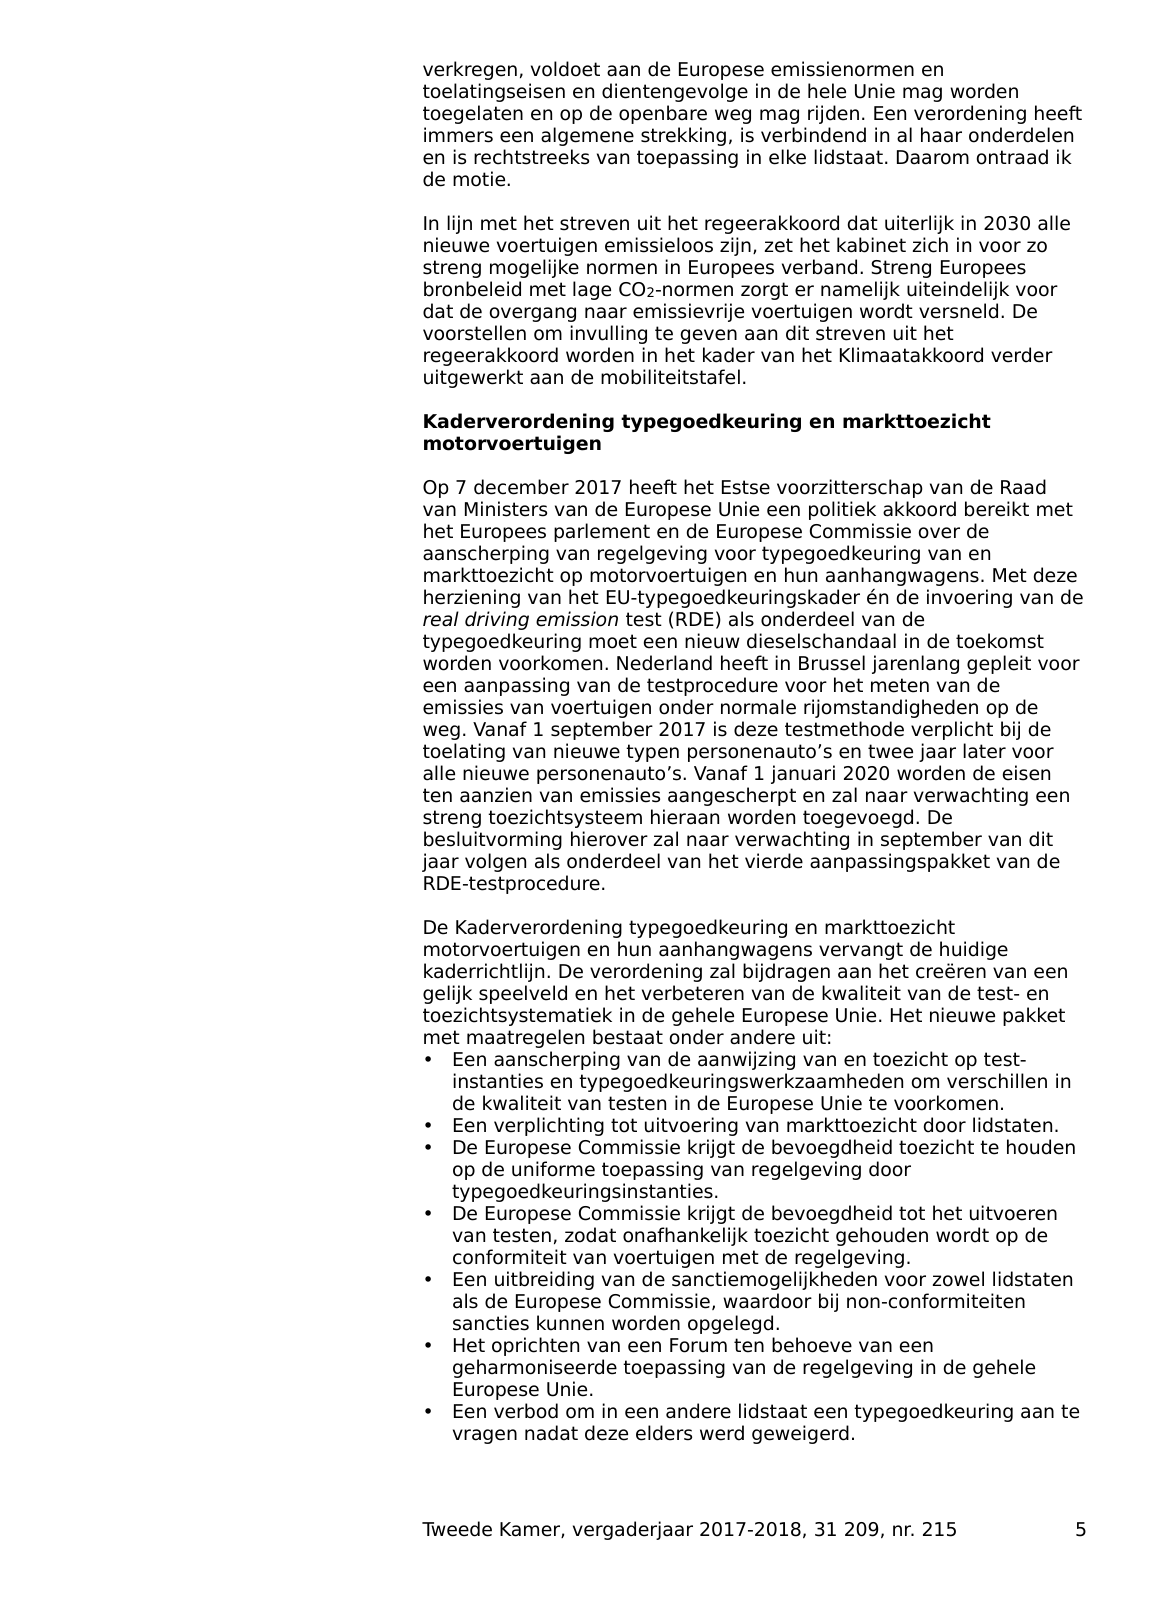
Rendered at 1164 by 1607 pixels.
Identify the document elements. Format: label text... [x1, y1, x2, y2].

text • Het oprichten van een Forum ten behoeve van een geharmoniseerde toepassing van de regelgeving in de gehele Europese Unie. [422, 1335, 1087, 1401]
text • De Europese Commissie krijgt de bevoegdheid toezicht te houden op de uniforme toepassing van regelgeving door typegoedkeuringsinstanties. [422, 1137, 1087, 1203]
subtitle Kaderverordening typegoedkeuring en markttoezicht motorvoertuigen [422, 411, 1087, 455]
text Op 7 december 2017 heeft het Estse voorzitterschap van de Raad van Ministers van de Europese Unie een politiek akkoord bereikt met het Europees parlement en de Europese Commissie over de aanscherping van regelgeving voor typegoedkeuring van en markttoezicht op motorvoertuigen en hun aanhangwagens. Met deze herziening van het EU-typegoedkeuringskader én de invoering van de real driving emission test (RDE) als onderdeel van de typegoedkeuring moet een nieuw dieselschandaal in de toekomst worden voorkomen. Nederland heeft in Brussel jarenlang gepleit voor een aanpassing van de testprocedure voor het meten van de emissies van voertuigen onder normale rijomstandigheden op de weg. Vanaf 1 september 2017 is deze testmethode verplicht bij de toelating van nieuwe typen personenauto’s en twee jaar later voor alle nieuwe personenauto’s. Vanaf 1 januari 2020 worden de eisen ten aanzien van emissies aangescherpt en zal naar verwachting een streng toezichtsysteem hieraan worden toegevoegd. De besluitvorming hierover zal naar verwachting in september van dit jaar volgen als onderdeel van het vierde aanpassingspakket van de RDE-testprocedure. [422, 477, 1087, 895]
text • De Europese Commissie krijgt de bevoegdheid tot het uitvoeren van testen, zodat onafhankelijk toezicht gehouden wordt op de conformiteit van voertuigen met de regelgeving. [422, 1203, 1087, 1269]
text De Kaderverordening typegoedkeuring en markttoezicht motorvoertuigen en hun aanhangwagens vervangt de huidige kaderrichtlijn. De verordening zal bijdragen aan het creëren van een gelijk speelveld en het verbeteren van de kwaliteit van de test- en toezichtsystematiek in de gehele Europese Unie. Het nieuwe pakket met maatregelen bestaat onder andere uit: [422, 917, 1087, 1049]
text verkregen, voldoet aan de Europese emissienormen en toelatingseisen en dientengevolge in de hele Unie mag worden toegelaten en op de openbare weg mag rijden. Een verordening heeft immers een algemene strekking, is verbindend in al haar onderdelen en is rechtstreeks van toepassing in elke lidstaat. Daarom ontraad ik de motie. [422, 59, 1087, 191]
text • Een verbod om in een andere lidstaat een typegoedkeuring aan te vragen nadat deze elders werd geweigerd. [422, 1401, 1087, 1444]
text In lijn met het streven uit het regeerakkoord dat uiterlijk in 2030 alle nieuwe voertuigen emissieloos zijn, zet het kabinet zich in voor zo streng mogelijke normen in Europees verband. Streng Europees bronbeleid met lage CO2-normen zorgt er namelijk uiteindelijk voor dat de overgang naar emissievrije voertuigen wordt versneld. De voorstellen om invulling te geven aan dit streven uit het regeerakkoord worden in het kader van het Klimaatakkoord verder uitgewerkt aan de mobiliteitstafel. [422, 213, 1087, 389]
text • Een verplichting tot uitvoering van markttoezicht door lidstaten. [422, 1115, 1087, 1137]
text • Een uitbreiding van de sanctiemogelijkheden voor zowel lidstaten als de Europese Commissie, waardoor bij non-conformiteiten sancties kunnen worden opgelegd. [422, 1269, 1087, 1335]
text • Een aanscherping van de aanwijzing van en toezicht op test-instanties en typegoedkeuringswerkzaamheden om verschillen in de kwaliteit van testen in de Europese Unie te voorkomen. [422, 1049, 1087, 1115]
